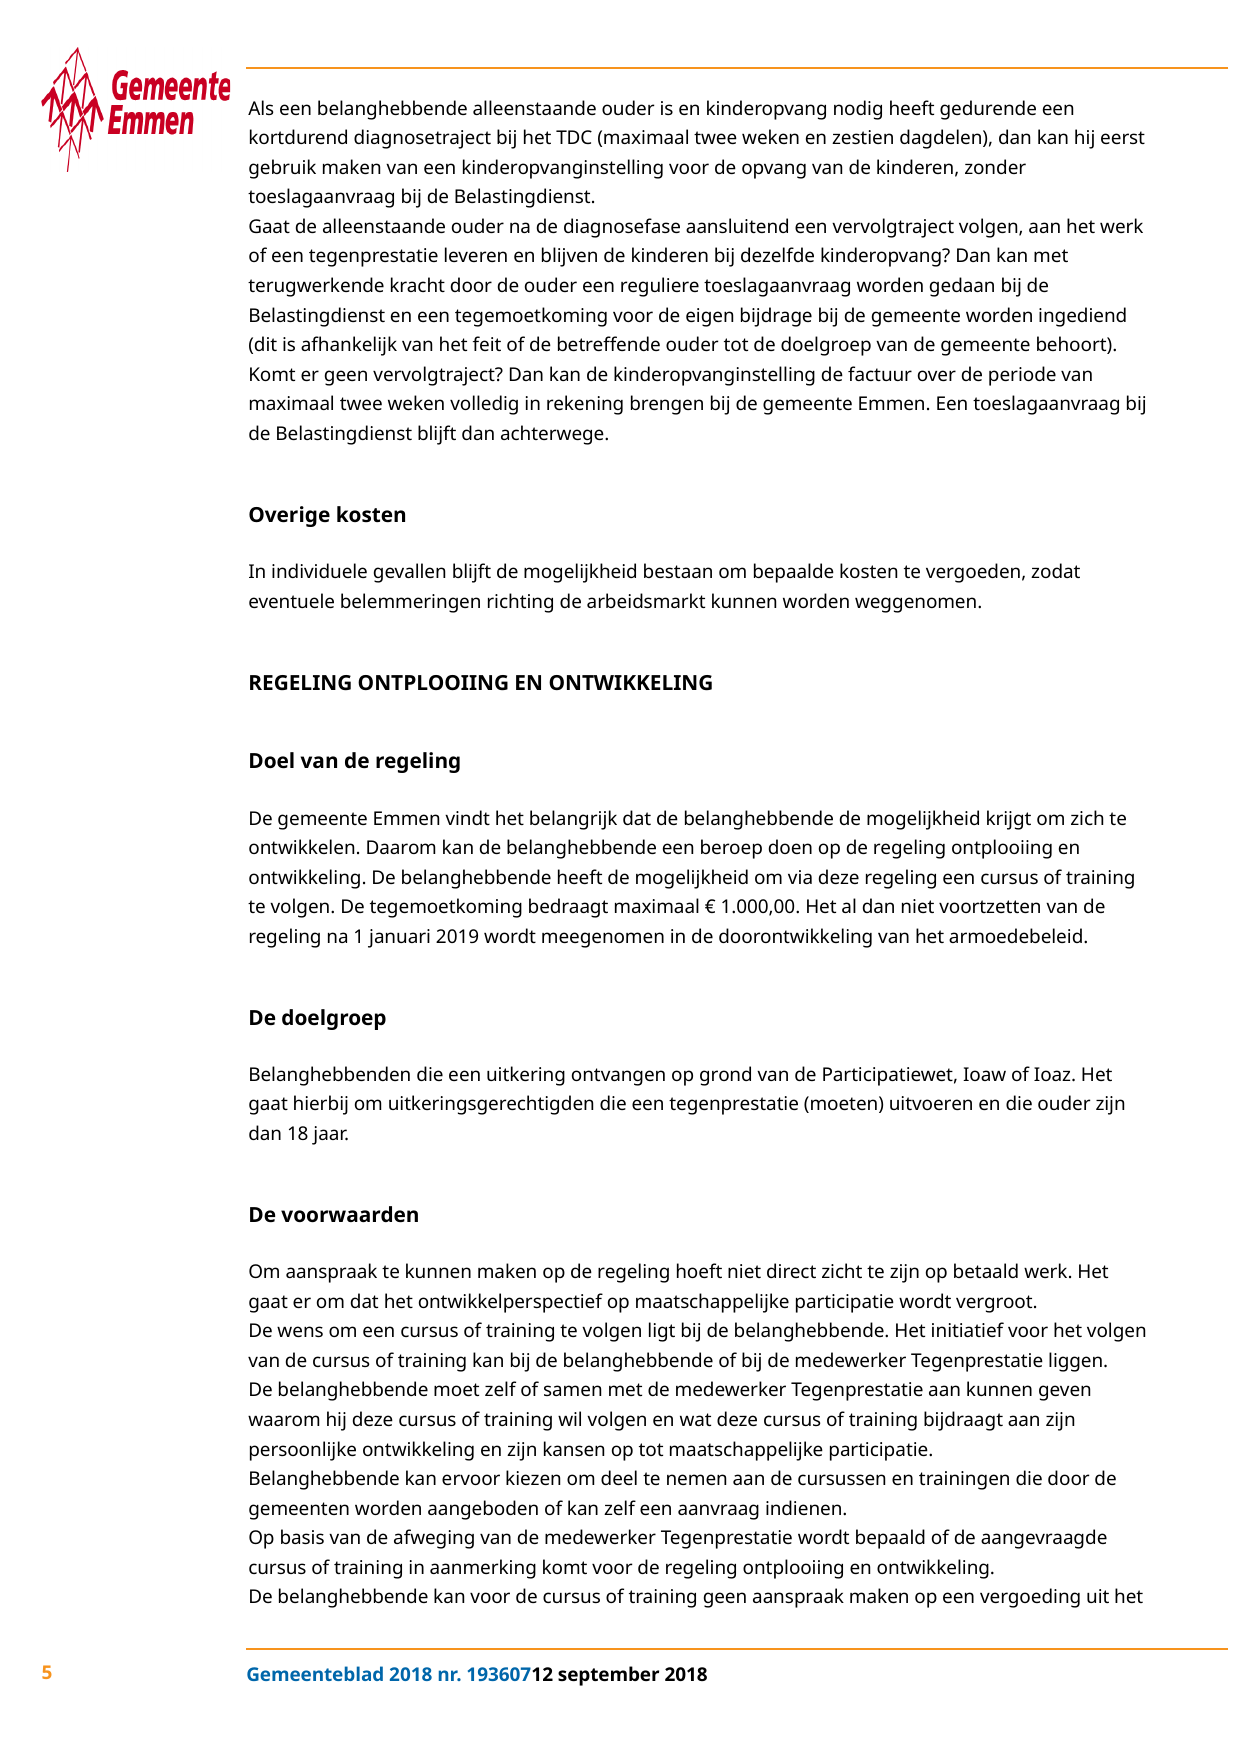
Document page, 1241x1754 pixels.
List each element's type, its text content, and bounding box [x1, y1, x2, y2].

text De voorwaarden [248, 1200, 1152, 1229]
text De gemeente Emmen vindt het belangrijk dat de belanghebbende de mogelijkheid krijgt om zich te ontwikkelen. Daarom kan de belanghebbende een beroep doen op de regeling ontplooiing en ontwikkeling. De belanghebbende heeft de mogelijkheid om via deze regeling een cursus of training te volgen. De tegemoetkoming bedraagt maximaal € 1.000,00. Het al dan niet voortzetten van de regeling na 1 januari 2019 wordt meegenomen in de doorontwikkeling van het armoedebeleid. [248, 805, 1152, 949]
text De belanghebbende moet zelf of samen met de medewerker Tegenprestatie aan kunnen geven waarom hij deze cursus of training wil volgen en wat deze cursus of training bijdraagt aan zijn persoonlijke ontwikkeling en zijn kansen op tot maatschappelijke participatie. [248, 1377, 1152, 1461]
text De wens om een cursus of training te volgen ligt bij de belanghebbende. Het initiatief voor het volgen van de cursus of training kan bij de belanghebbende of bij de medewerker Tegenprestatie liggen. [248, 1317, 1152, 1373]
text Als een belanghebbende alleenstaande ouder is en kinderopvang nodig heeft gedurende een kortdurend diagnosetraject bij het TDC (maximaal twee weken en zestien dagdelen), dan kan hij eerst gebruik maken van een kinderopvanginstelling voor de opvang van de kinderen, zonder toeslagaanvraag bij de Belastingdienst. [248, 95, 1152, 209]
text Doel van de regeling [248, 747, 1152, 775]
text REGELING ONTPLOOIING EN ONTWIKKELING [248, 668, 1152, 696]
text Gaat de alleenstaande ouder na de diagnosefase aansluitend een vervolgtraject volgen, aan het werk of een tegenprestatie leveren en blijven de kinderen bij dezelfde kinderopvang? Dan kan met terugwerkende kracht door de ouder een reguliere toeslagaanvraag worden gedaan bij de Belastingdienst en een tegemoetkoming voor de eigen bijdrage bij de gemeente worden ingediend (dit is afhankelijk van het feit of de betreffende ouder tot de doelgroep van de gemeente behoort). [248, 213, 1152, 357]
picture [41, 47, 231, 172]
text Overige kosten [248, 500, 1152, 529]
text Belanghebbende kan ervoor kiezen om deel te nemen aan de cursussen en trainingen die door de gemeenten worden aangeboden of kan zelf een aanvraag indienen. [248, 1465, 1152, 1521]
text Belanghebbenden die een uitkering ontvangen op grond van de Participatiewet, Ioaw of Ioaz. Het gaat hierbij om uitkeringsgerechtigden die een tegenprestatie (moeten) uitvoeren en die ouder zijn dan 18 jaar. [248, 1061, 1152, 1146]
text Om aanspraak te kunnen maken op de regeling hoeft niet direct zicht te zijn op betaald werk. Het gaat er om dat het ontwikkelperspectief op maatschappelijke participatie wordt vergroot. [248, 1258, 1152, 1313]
text De belanghebbende kan voor de cursus of training geen aanspraak maken op een vergoeding uit het [248, 1584, 1152, 1609]
text Op basis van de afweging van de medewerker Tegenprestatie wordt bepaald of de aangevraagde cursus of training in aanmerking komt voor de regeling ontplooiing en ontwikkeling. [248, 1524, 1152, 1580]
text In individuele gevallen blijft de mogelijkheid bestaan om bepaalde kosten te vergoeden, zodat eventuele belemmeringen richting de arbeidsmarkt kunnen worden weggenomen. [248, 558, 1152, 613]
text De doelgroep [248, 1003, 1152, 1031]
text Komt er geen vervolgtraject? Dan kan de kinderopvanginstelling de factuur over de periode van maximaal twee weken volledig in rekening brengen bij de gemeente Emmen. Een toeslagaanvraag bij de Belastingdienst blijft dan achterwege. [248, 361, 1152, 446]
